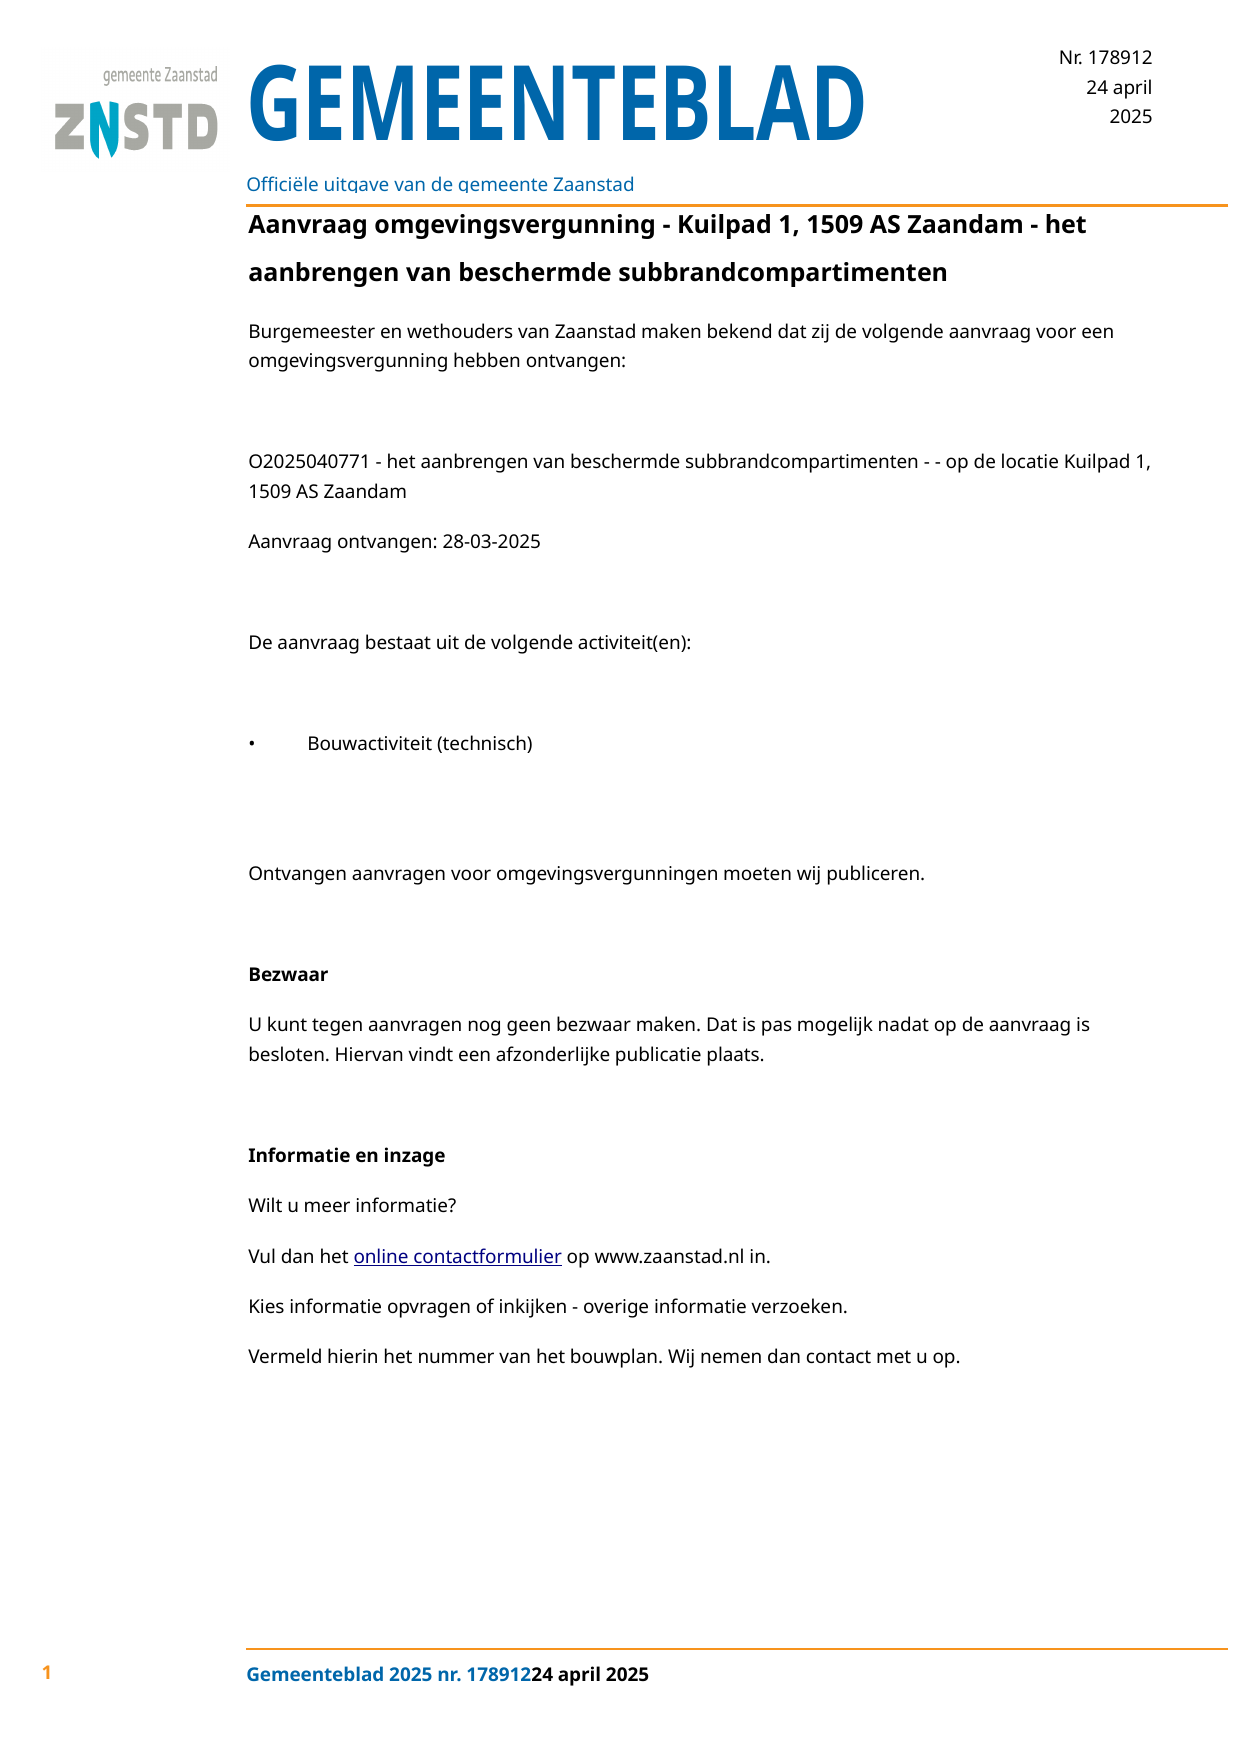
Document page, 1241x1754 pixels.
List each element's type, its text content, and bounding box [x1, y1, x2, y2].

text Vul dan het online contactformulier op www.zaanstad.nl in. [248, 1243, 1152, 1269]
text De aanvraag bestaat uit de volgende activiteit(en): [248, 629, 1152, 655]
text Kies informatie opvragen of inkijken - overige informatie verzoeken. [248, 1293, 1152, 1319]
text Bezwaar [248, 961, 1152, 987]
list Bouwactiviteit (technisch) [248, 730, 1152, 756]
picture [41, 47, 231, 172]
text O2025040771 - het aanbrengen van beschermde subbrandcompartimenten - - op de locatie Kuilpad 1, 1509 AS Zaandam [248, 448, 1152, 504]
text Vermeld hierin het nummer van het bouwplan. Wij nemen dan contact met u op. [248, 1344, 1152, 1369]
text Burgemeester en wethouders van Zaanstad maken bekend dat zij de volgende aanvraag voor een omgevingsvergunning hebben ontvangen: [248, 318, 1152, 373]
text Aanvraag omgevingsvergunning - Kuilpad 1, 1509 AS Zaandam - het aanbrengen van beschermde subbrandcompartimenten [248, 207, 1152, 288]
text U kunt tegen aanvragen nog geen bezwaar maken. Dat is pas mogelijk nadat op de aanvraag is besloten. Hiervan vindt een afzonderlijke publicatie plaats. [248, 1012, 1152, 1067]
text Aanvraag ontvangen: 28-03-2025 [248, 528, 1152, 554]
text Ontvangen aanvragen voor omgevingsvergunningen moeten wij publiceren. [248, 860, 1152, 886]
text Informatie en inzage [248, 1142, 1152, 1168]
text Wilt u meer informatie? [248, 1192, 1152, 1218]
